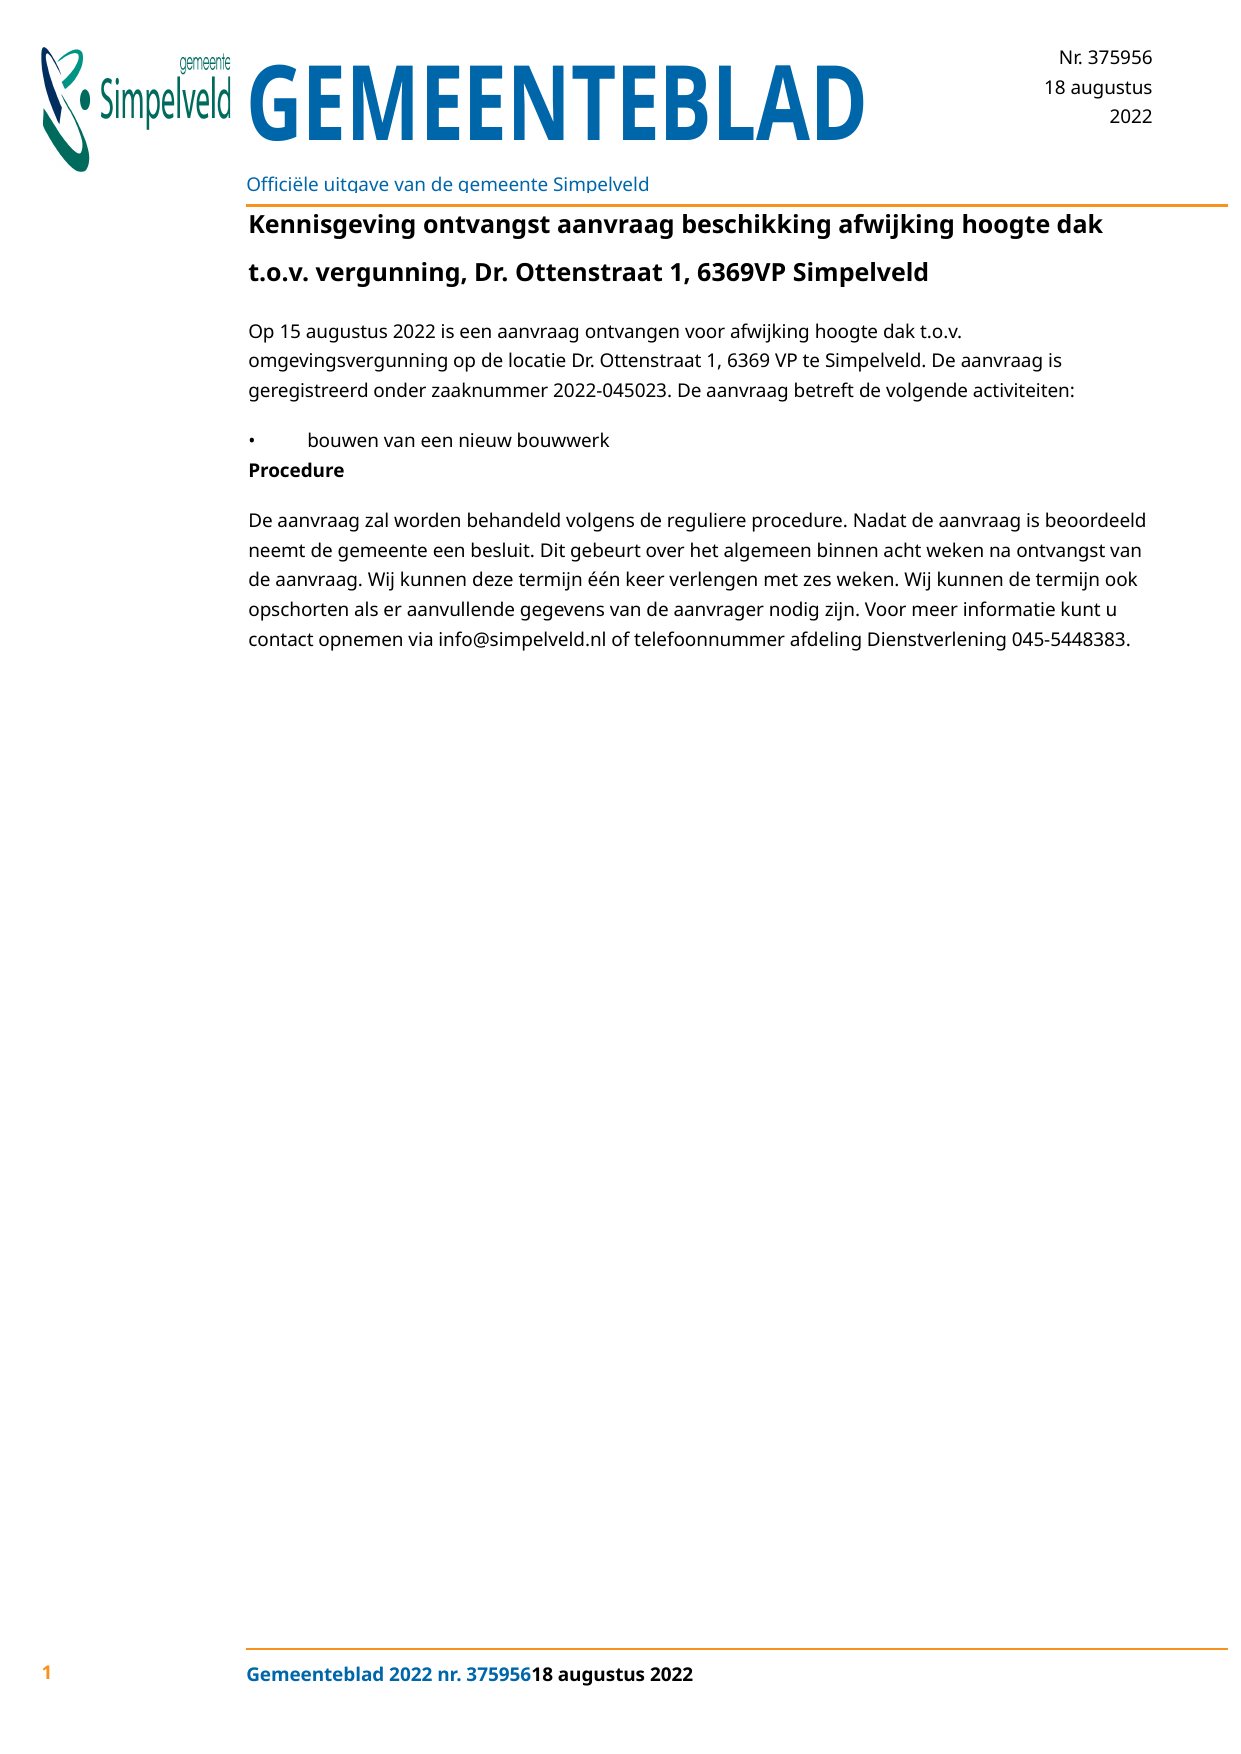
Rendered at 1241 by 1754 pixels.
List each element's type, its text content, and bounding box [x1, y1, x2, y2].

text De aanvraag zal worden behandeld volgens de reguliere procedure. Nadat de aanvraag is beoordeeld neemt de gemeente een besluit. Dit gebeurt over het algemeen binnen acht weken na ontvangst van de aanvraag. Wij kunnen deze termijn één keer verlengen met zes weken. Wij kunnen de termijn ook opschorten als er aanvullende gegevens van de aanvrager nodig zijn. Voor meer informatie kunt u contact opnemen via info@simpelveld.nl of telefoonnummer afdeling Dienstverlening 045-5448383. [248, 507, 1152, 652]
list bouwen van een nieuw bouwwerk [248, 427, 1152, 453]
text Procedure [248, 457, 1152, 483]
text Op 15 augustus 2022 is een aanvraag ontvangen voor afwijking hoogte dak t.o.v. omgevingsvergunning op de locatie Dr. Ottenstraat 1, 6369 VP te Simpelveld. De aanvraag is geregistreerd onder zaaknummer 2022-045023. De aanvraag betreft de volgende activiteiten: [248, 318, 1152, 403]
picture [41, 47, 231, 172]
text Kennisgeving ontvangst aanvraag beschikking afwijking hoogte dak t.o.v. vergunning, Dr. Ottenstraat 1, 6369VP Simpelveld [248, 207, 1152, 288]
